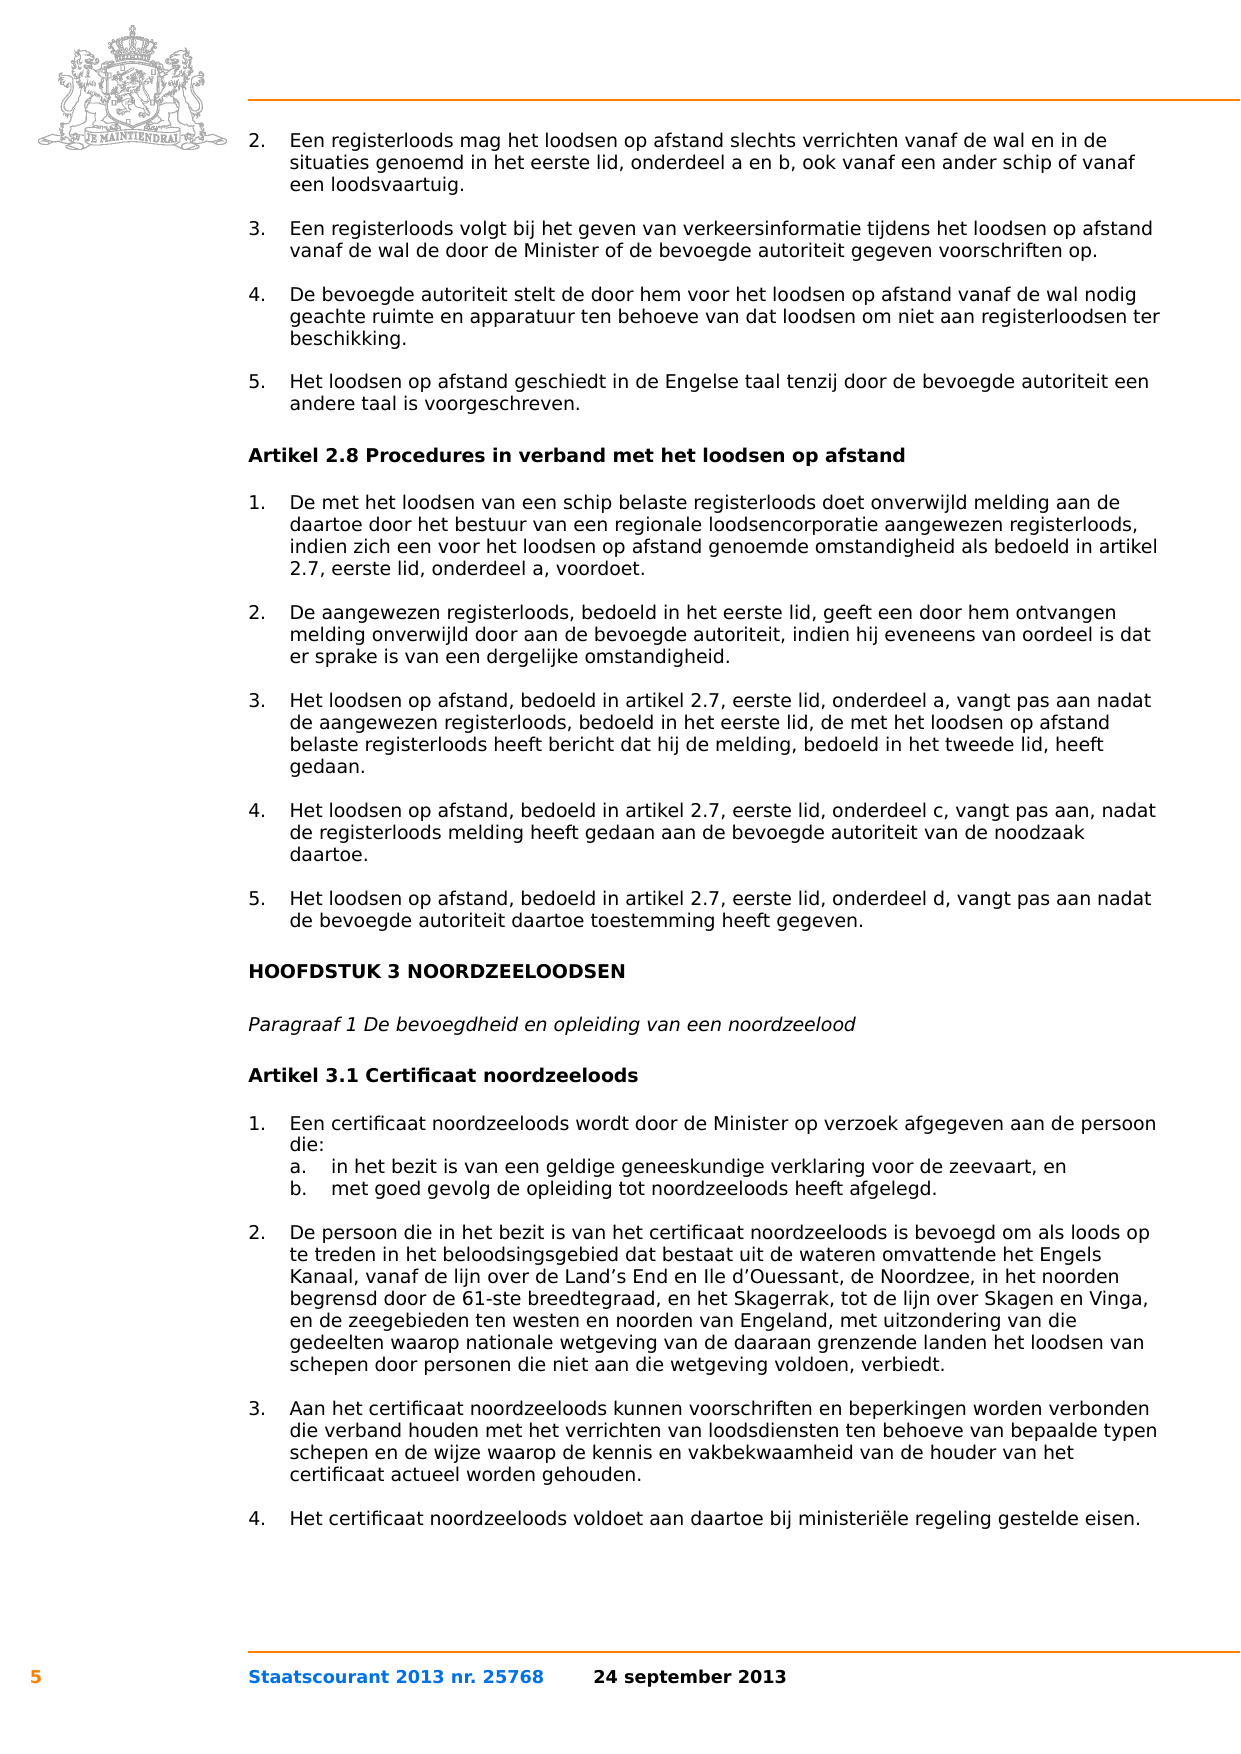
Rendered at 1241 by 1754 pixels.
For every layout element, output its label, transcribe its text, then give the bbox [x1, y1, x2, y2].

text 3. Een registerloods volgt bij het geven van verkeersinformatie tijdens het loodsen op afstand vanaf de wal de door de Minister of de bevoegde autoriteit gegeven voorschriften op. [248, 218, 1163, 262]
subtitle Paragraaf 1 De bevoegdheid en opleiding van een noordzeelood [248, 1013, 1163, 1035]
text 5. Het loodsen op afstand geschiedt in de Engelse taal tenzij door de bevoegde autoriteit een andere taal is voorgeschreven. [248, 371, 1163, 415]
subtitle Artikel 2.8 Procedures in verband met het loodsen op afstand [248, 445, 1163, 467]
text 5. Het loodsen op afstand, bedoeld in artikel 2.7, eerste lid, onderdeel d, vangt pas aan nadat de bevoegde autoriteit daartoe toestemming heeft gegeven. [248, 887, 1163, 931]
text 2. De aangewezen registerloods, bedoeld in het eerste lid, geeft een door hem ontvangen melding onverwijld door aan de bevoegde autoriteit, indien hij eveneens van oordeel is dat er sprake is van een dergelijke omstandigheid. [248, 602, 1163, 668]
text 3. Het loodsen op afstand, bedoeld in artikel 2.7, eerste lid, onderdeel a, vangt pas aan nadat de aangewezen registerloods, bedoeld in het eerste lid, de met het loodsen op afstand belaste registerloods heeft bericht dat hij de melding, bedoeld in het tweede lid, heeft gedaan. [248, 690, 1163, 778]
text 4. De bevoegde autoriteit stelt de door hem voor het loodsen op afstand vanaf de wal nodig geachte ruimte en apparatuur ten behoeve van dat loodsen om niet aan registerloodsen ter beschikking. [248, 283, 1163, 349]
subtitle Artikel 3.1 Certificaat noordzeeloods [248, 1065, 1163, 1087]
picture [38, 25, 227, 150]
text a. in het bezit is van een geldige geneeskundige verklaring voor de zeevaart, en [289, 1156, 1163, 1178]
text 1. De met het loodsen van een schip belaste registerloods doet onverwijld melding aan de daartoe door het bestuur van een regionale loodsencorporatie aangewezen registerloods, indien zich een voor het loodsen op afstand genoemde omstandigheid als bedoeld in artikel 2.7, eerste lid, onderdeel a, voordoet. [248, 492, 1163, 580]
text 2. Een registerloods mag het loodsen op afstand slechts verrichten vanaf de wal en in de situaties genoemd in het eerste lid, onderdeel a en b, ook vanaf een ander schip of vanaf een loodsvaartuig. [248, 130, 1163, 196]
text b. met goed gevolg de opleiding tot noordzeeloods heeft afgelegd. [289, 1178, 1163, 1200]
text 1. Een certificaat noordzeeloods wordt door de Minister op verzoek afgegeven aan de persoon die: [248, 1112, 1163, 1156]
text 3. Aan het certificaat noordzeeloods kunnen voorschriften en beperkingen worden verbonden die verband houden met het verrichten van loodsdiensten ten behoeve van bepaalde typen schepen en de wijze waarop de kennis en vakbekwaamheid van de houder van het certificaat actueel worden gehouden. [248, 1398, 1163, 1486]
subtitle HOOFDSTUK 3 NOORDZEELOODSEN [248, 961, 1163, 983]
text 2. De persoon die in het bezit is van het certificaat noordzeeloods is bevoegd om als loods op te treden in het beloodsingsgebied dat bestaat uit de wateren omvattende het Engels Kanaal, vanaf de lijn over de Land’s End en Ile d’Ouessant, de Noordzee, in het noorden begrensd door de 61-ste breedtegraad, en het Skagerrak, tot de lijn over Skagen en Vinga, en de zeegebieden ten westen en noorden van Engeland, met uitzondering van die gedeelten waarop nationale wetgeving van de daaraan grenzende landen het loodsen van schepen door personen die niet aan die wetgeving voldoen, verbiedt. [248, 1222, 1163, 1376]
text 4. Het loodsen op afstand, bedoeld in artikel 2.7, eerste lid, onderdeel c, vangt pas aan, nadat de registerloods melding heeft gedaan aan de bevoegde autoriteit van de noodzaak daartoe. [248, 800, 1163, 866]
text 4. Het certificaat noordzeeloods voldoet aan daartoe bij ministeriële regeling gestelde eisen. [248, 1508, 1163, 1530]
